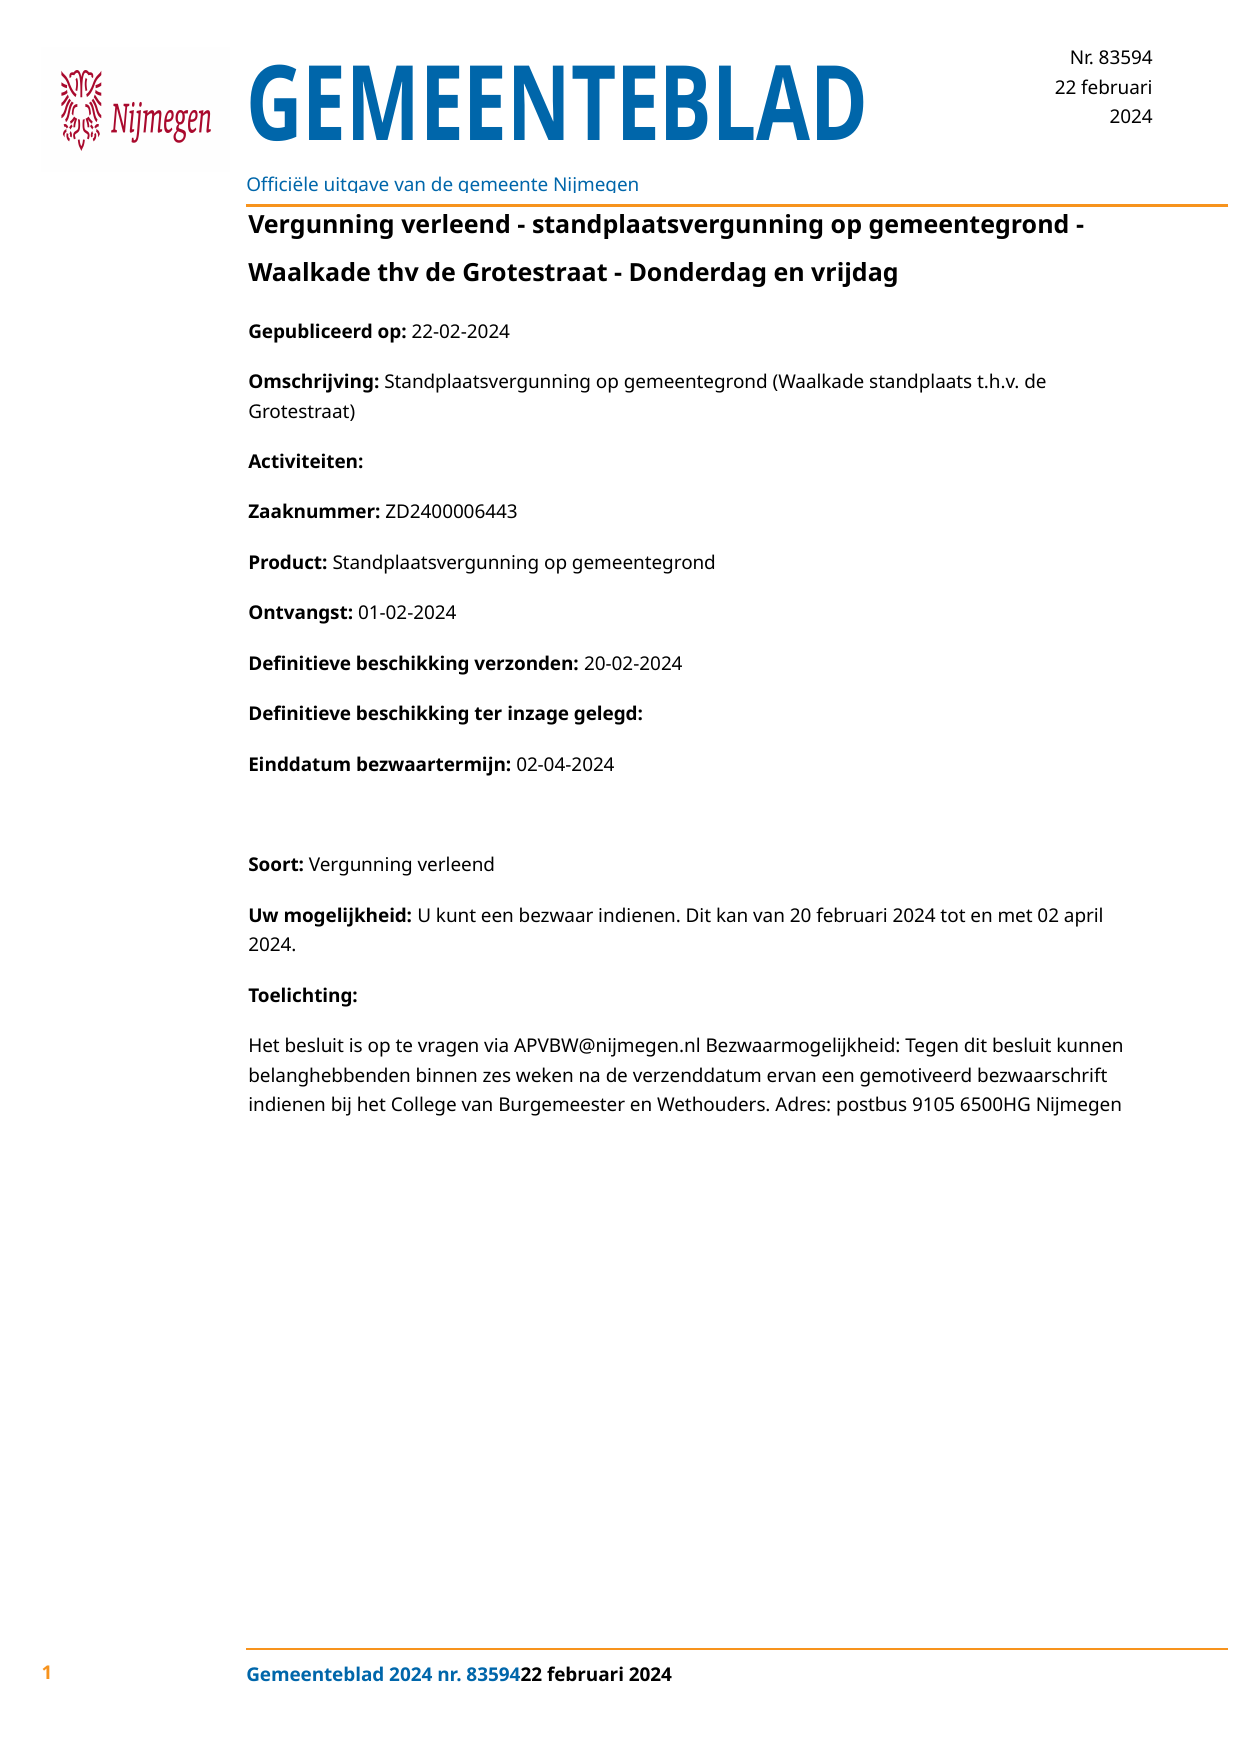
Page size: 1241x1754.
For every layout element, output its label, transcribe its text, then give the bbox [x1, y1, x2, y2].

text Het besluit is op te vragen via APVBW@nijmegen.nl Bezwaarmogelijkheid: Tegen dit besluit kunnen belanghebbenden binnen zes weken na de verzenddatum ervan een gemotiveerd bezwaarschrift indienen bij het College van Burgemeester en Wethouders. Adres: postbus 9105 6500HG Nijmegen [248, 1032, 1152, 1117]
text Gepubliceerd op: 22-02-2024 [248, 318, 1152, 344]
text Vergunning verleend - standplaatsvergunning op gemeentegrond - Waalkade thv de Grotestraat - Donderdag en vrijdag [248, 207, 1152, 288]
picture [41, 47, 231, 172]
text Omschrijving: Standplaatsvergunning op gemeentegrond (Waalkade standplaats t.h.v. de Grotestraat) [248, 368, 1152, 424]
text Definitieve beschikking ter inzage gelegd: [248, 700, 1152, 726]
text Toelichting: [248, 982, 1152, 1008]
text Definitieve beschikking verzonden: 20-02-2024 [248, 650, 1152, 676]
text Soort: Vergunning verleend [248, 852, 1152, 877]
text Einddatum bezwaartermijn: 02-04-2024 [248, 751, 1152, 777]
text Activiteiten: [248, 448, 1152, 474]
text Ontvangst: 01-02-2024 [248, 599, 1152, 625]
text Zaaknummer: ZD2400006443 [248, 499, 1152, 524]
text Uw mogelijkheid: U kunt een bezwaar indienen. Dit kan van 20 februari 2024 tot en met 02 april 2024. [248, 902, 1152, 957]
text Product: Standplaatsvergunning op gemeentegrond [248, 549, 1152, 575]
